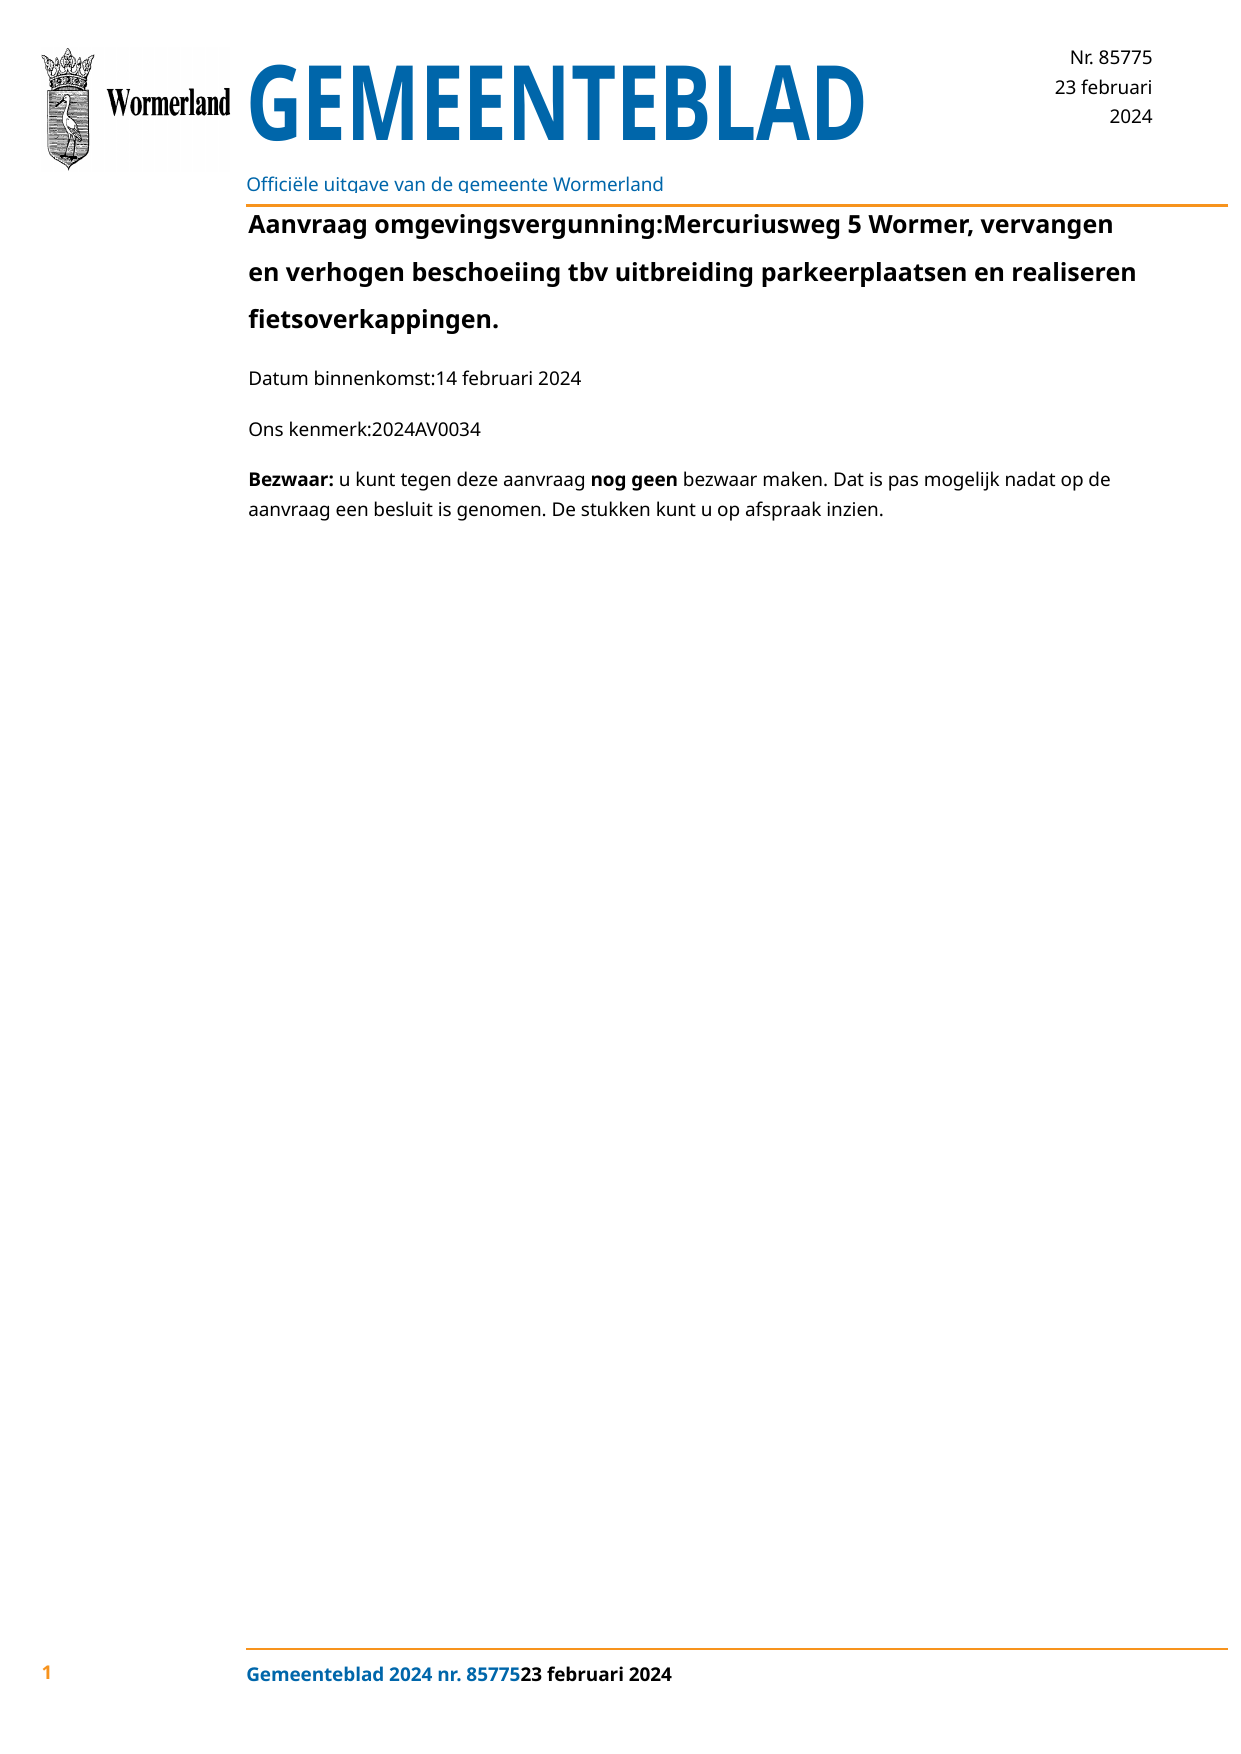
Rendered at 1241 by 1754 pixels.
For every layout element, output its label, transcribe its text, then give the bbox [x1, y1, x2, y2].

text Ons kenmerk:2024AV0034 [248, 416, 1152, 442]
text Aanvraag omgevingsvergunning:Mercuriusweg 5 Wormer, vervangen en verhogen beschoeiing tbv uitbreiding parkeerplaatsen en realiseren fietsoverkappingen. [248, 207, 1152, 336]
text Bezwaar: u kunt tegen deze aanvraag nog geen bezwaar maken. Dat is pas mogelijk nadat op de aanvraag een besluit is genomen. De stukken kunt u op afspraak inzien. [248, 466, 1152, 522]
picture [41, 47, 231, 172]
text Datum binnenkomst:14 februari 2024 [248, 366, 1152, 391]
